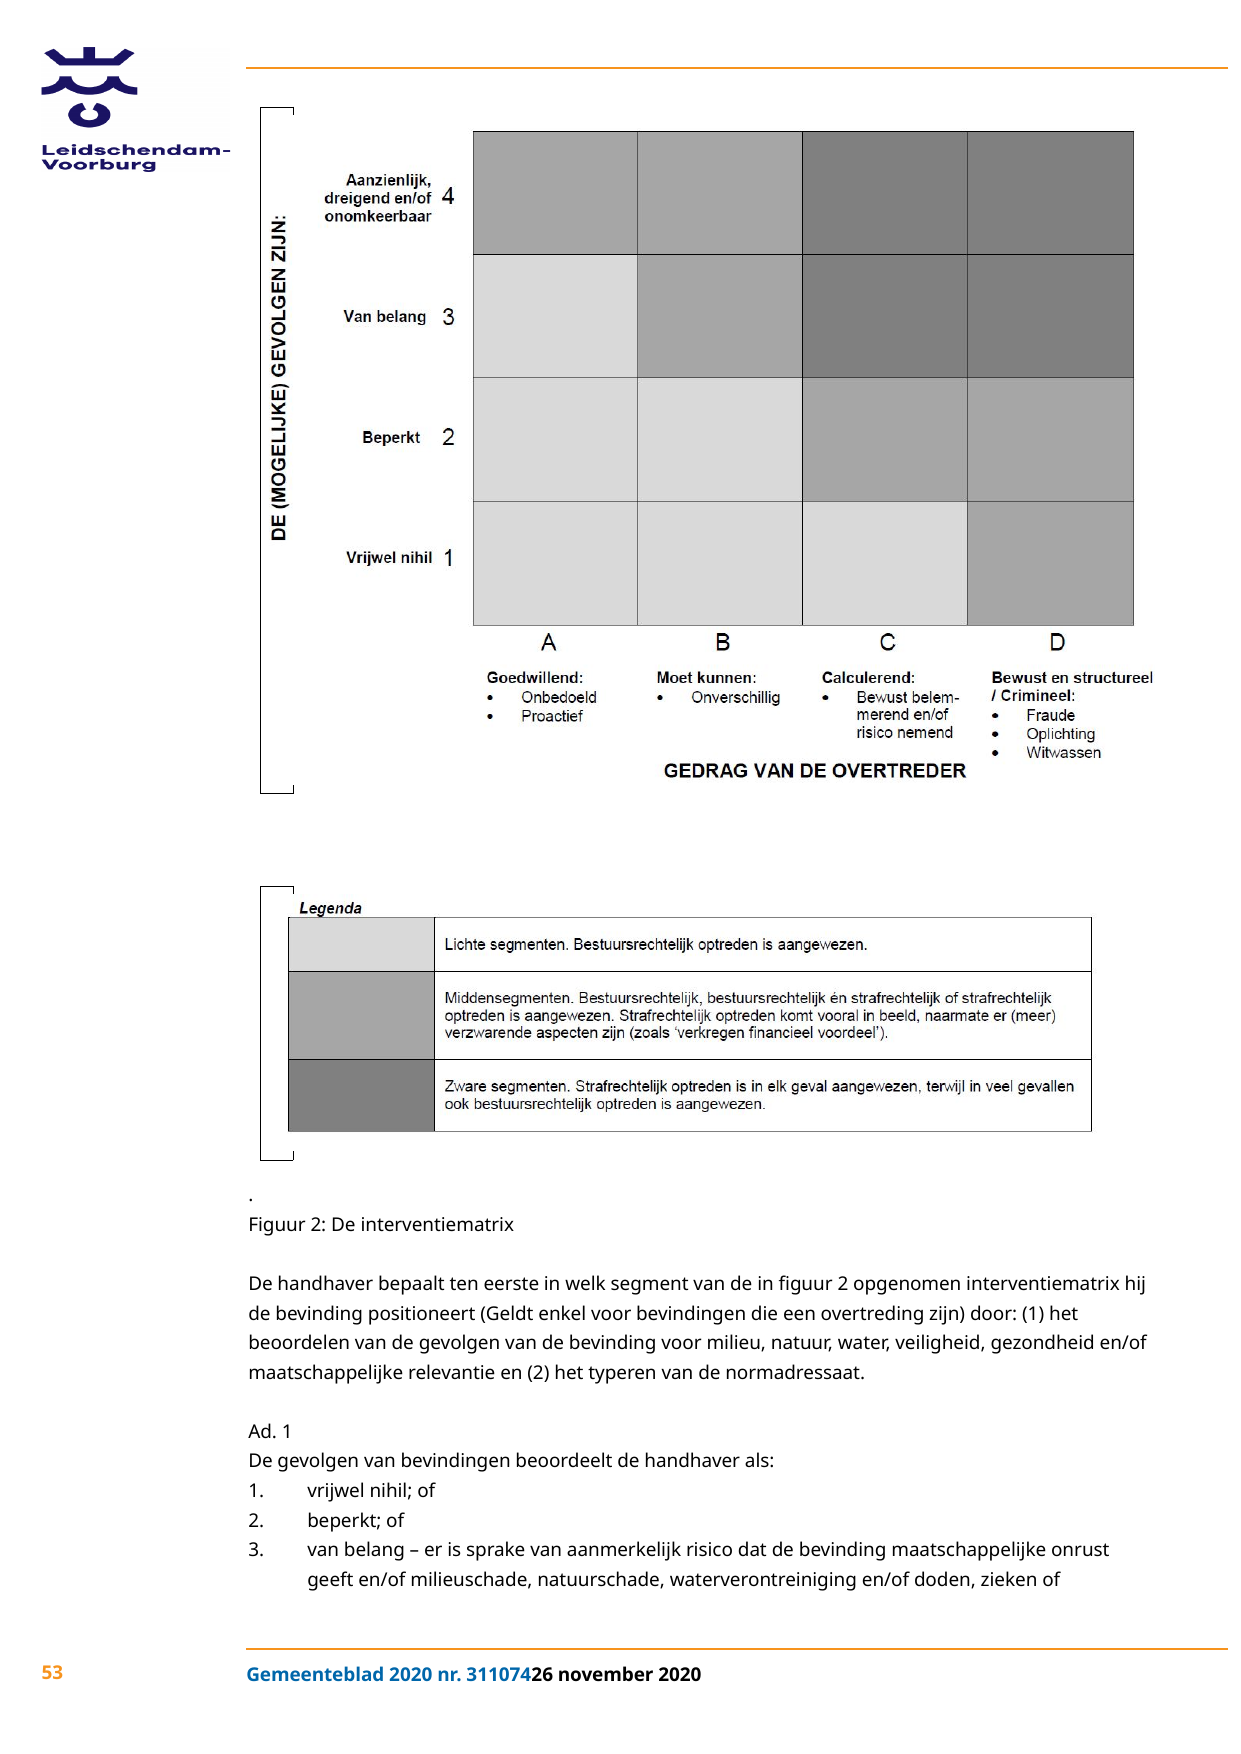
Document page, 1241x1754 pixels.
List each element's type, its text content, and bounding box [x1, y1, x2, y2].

picture [268, 894, 1173, 1151]
text Ad. 1 [248, 1418, 1152, 1444]
list beperkt; of [248, 1507, 1152, 1532]
list vrijwel nihil; of [248, 1477, 1152, 1503]
picture [268, 115, 1173, 785]
text De handhaver bepaalt ten eerste in welk segment van de in figuur 2 opgenomen interventiematrix hij de bevinding positioneert (Geldt enkel voor bevindingen die een overtreding zijn) door: (1) het beoordelen van de gevolgen van de bevinding voor milieu, natuur, water, veiligheid, gezondheid en/of maatschappelijke relevantie en (2) het typeren van de normadressaat. [248, 1270, 1152, 1384]
list van belang – er is sprake van aanmerkelijk risico dat de bevinding maatschappelijke onrust geeft en/of milieuschade, natuurschade, waterverontreiniging en/of doden, zieken of [248, 1536, 1152, 1592]
text Figuur 2: De interventiematrix [248, 1211, 1152, 1237]
text . [248, 1181, 1152, 1207]
picture [41, 47, 231, 172]
text De gevolgen van bevindingen beoordeelt de handhaver als: [248, 1448, 1152, 1473]
